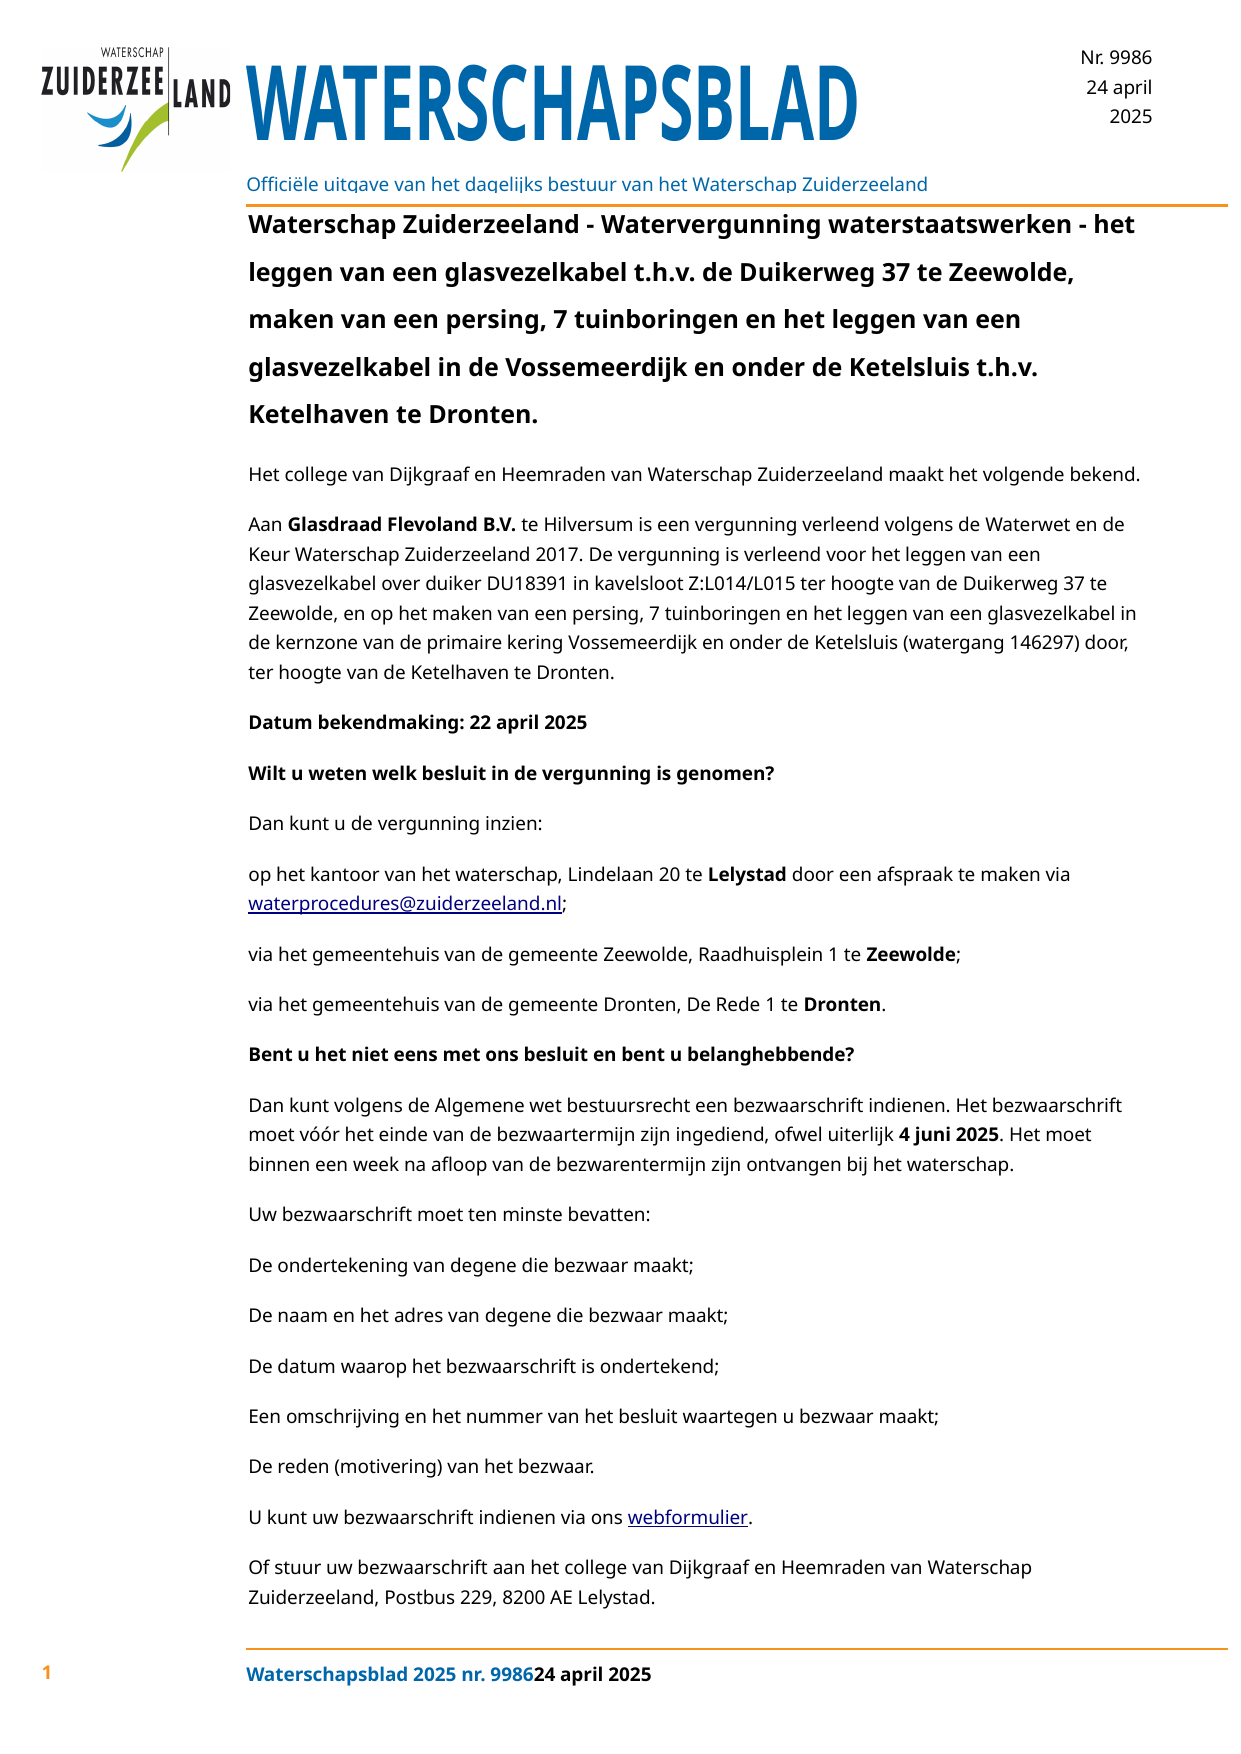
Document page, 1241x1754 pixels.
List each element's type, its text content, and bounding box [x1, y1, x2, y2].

text Waterschap Zuiderzeeland - Watervergunning waterstaatswerken - het leggen van een glasvezelkabel t.h.v. de Duikerweg 37 te Zeewolde, maken van een persing, 7 tuinboringen en het leggen van een glasvezelkabel in de Vossemeerdijk en onder de Ketelsluis t.h.v. Ketelhaven te Dronten. [248, 207, 1152, 431]
text Aan Glasdraad Flevoland B.V. te Hilversum is een vergunning verleend volgens de Waterwet en de Keur Waterschap Zuiderzeeland 2017. De vergunning is verleend voor het leggen van een glasvezelkabel over duiker DU18391 in kavelsloot Z:L014/L015 ter hoogte van de Duikerweg 37 te Zeewolde, en op het maken van een persing, 7 tuinboringen en het leggen van een glasvezelkabel in de kernzone van de primaire kering Vossemeerdijk en onder de Ketelsluis (watergang 146297) door, ter hoogte van de Ketelhaven te Dronten. [248, 511, 1152, 685]
text Dan kunt u de vergunning inzien: [248, 810, 1152, 836]
text via het gemeentehuis van de gemeente Zeewolde, Raadhuisplein 1 te Zeewolde; [248, 941, 1152, 966]
text De ondertekening van degene die bezwaar maakt; [248, 1252, 1152, 1278]
text Het college van Dijkgraaf en Heemraden van Waterschap Zuiderzeeland maakt het volgende bekend. [248, 461, 1152, 486]
text Of stuur uw bezwaarschrift aan het college van Dijkgraaf en Heemraden van Waterschap Zuiderzeeland, Postbus 229, 8200 AE Lelystad. [248, 1554, 1152, 1610]
text op het kantoor van het waterschap, Lindelaan 20 te Lelystad door een afspraak te maken via waterprocedures@zuiderzeeland.nl; [248, 861, 1152, 916]
text De datum waarop het bezwaarschrift is ondertekend; [248, 1353, 1152, 1378]
text Datum bekendmaking: 22 april 2025 [248, 709, 1152, 735]
text Bent u het niet eens met ons besluit en bent u belanghebbende? [248, 1042, 1152, 1067]
text U kunt uw bezwaarschrift indienen via ons webformulier. [248, 1504, 1152, 1530]
text De reden (motivering) van het bezwaar. [248, 1454, 1152, 1479]
text via het gemeentehuis van de gemeente Dronten, De Rede 1 te Dronten. [248, 991, 1152, 1017]
text Een omschrijving en het nummer van het besluit waartegen u bezwaar maakt; [248, 1403, 1152, 1429]
picture [41, 47, 231, 172]
text Wilt u weten welk besluit in de vergunning is genomen? [248, 760, 1152, 786]
text Dan kunt volgens de Algemene wet bestuursrecht een bezwaarschrift indienen. Het bezwaarschrift moet vóór het einde van de bezwaartermijn zijn ingediend, ofwel uiterlijk 4 juni 2025. Het moet binnen een week na afloop van de bezwarentermijn zijn ontvangen bij het waterschap. [248, 1092, 1152, 1177]
text Uw bezwaarschrift moet ten minste bevatten: [248, 1202, 1152, 1227]
text De naam en het adres van degene die bezwaar maakt; [248, 1302, 1152, 1328]
